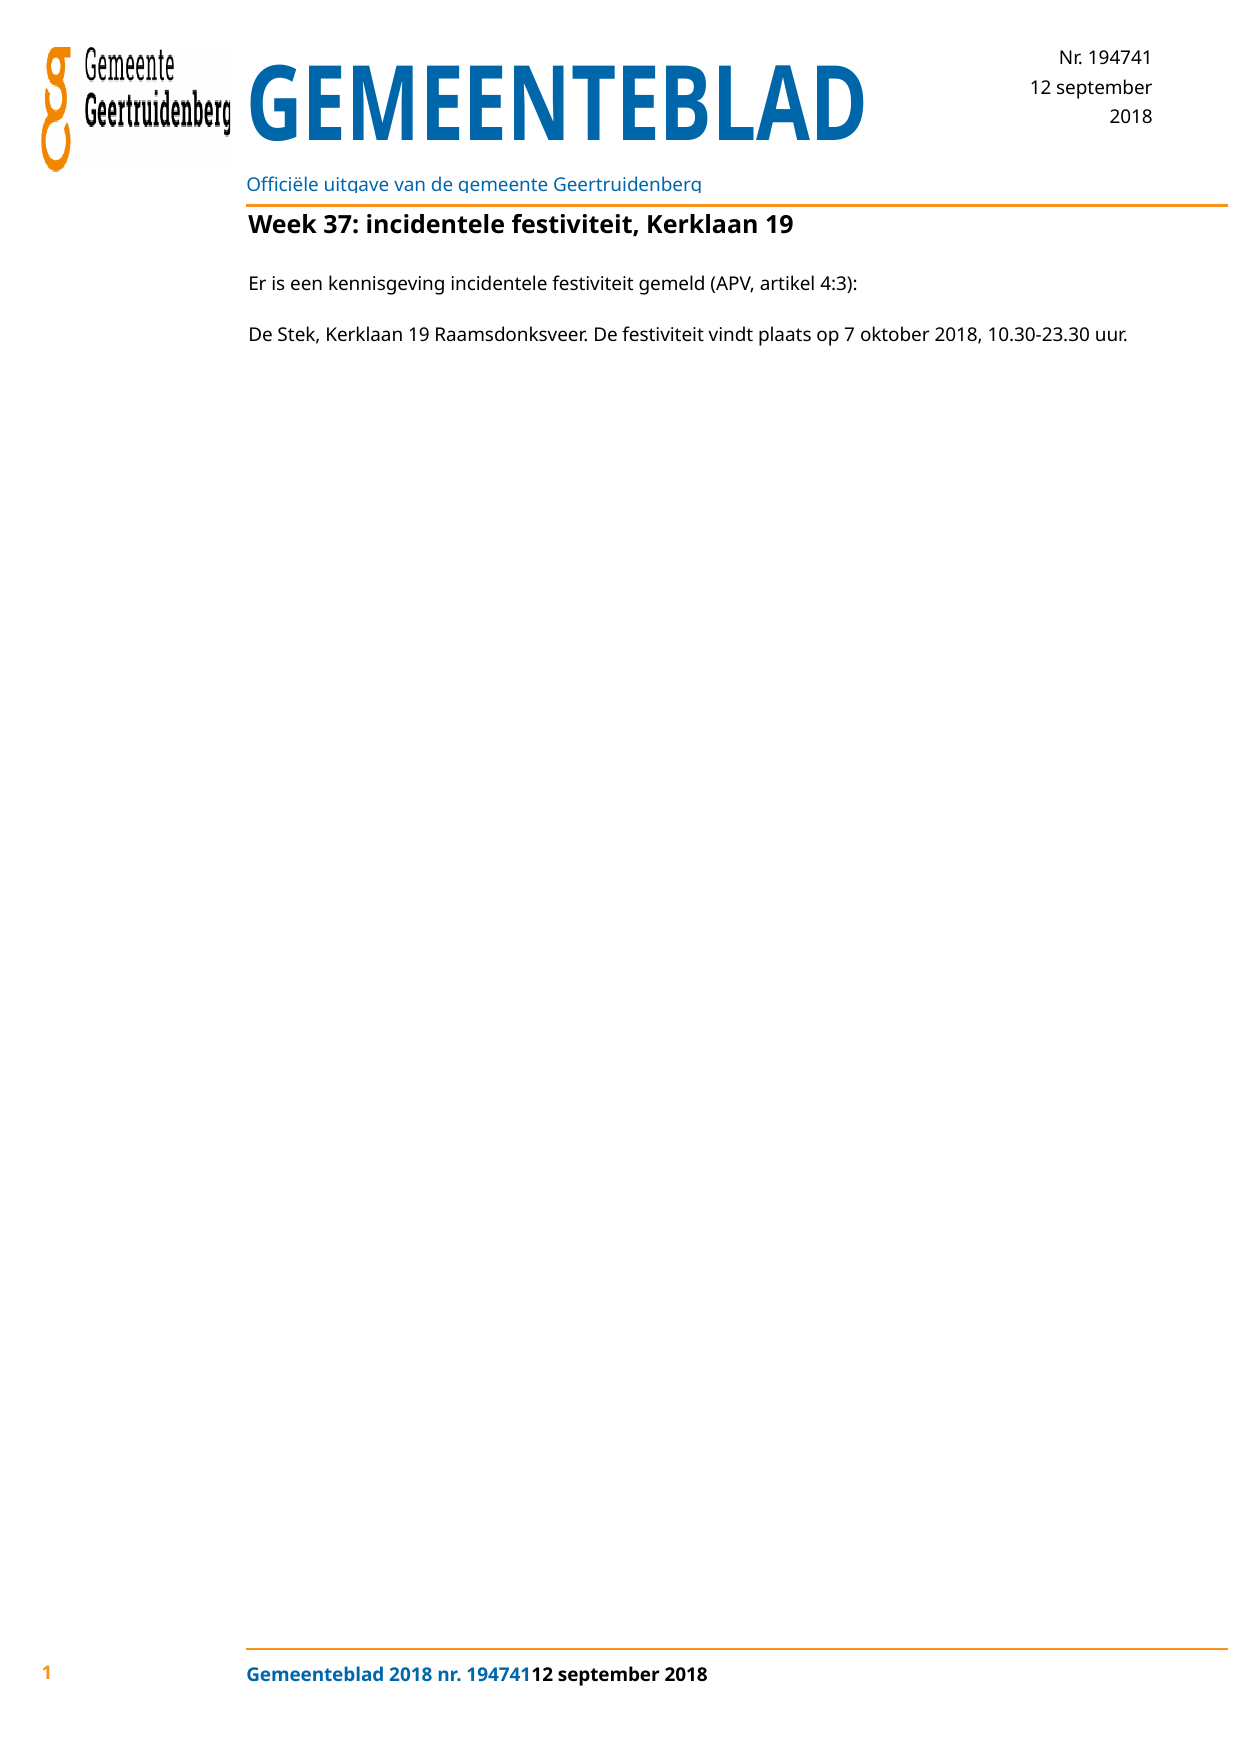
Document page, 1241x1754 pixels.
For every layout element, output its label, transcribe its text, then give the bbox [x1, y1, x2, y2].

picture [41, 47, 231, 172]
text Week 37: incidentele festiviteit, Kerklaan 19 [248, 207, 1152, 241]
text Er is een kennisgeving incidentele festiviteit gemeld (APV, artikel 4:3): [248, 270, 1152, 296]
text De Stek, Kerklaan 19 Raamsdonksveer. De festiviteit vindt plaats op 7 oktober 2018, 10.30-23.30 uur. [248, 321, 1152, 346]
